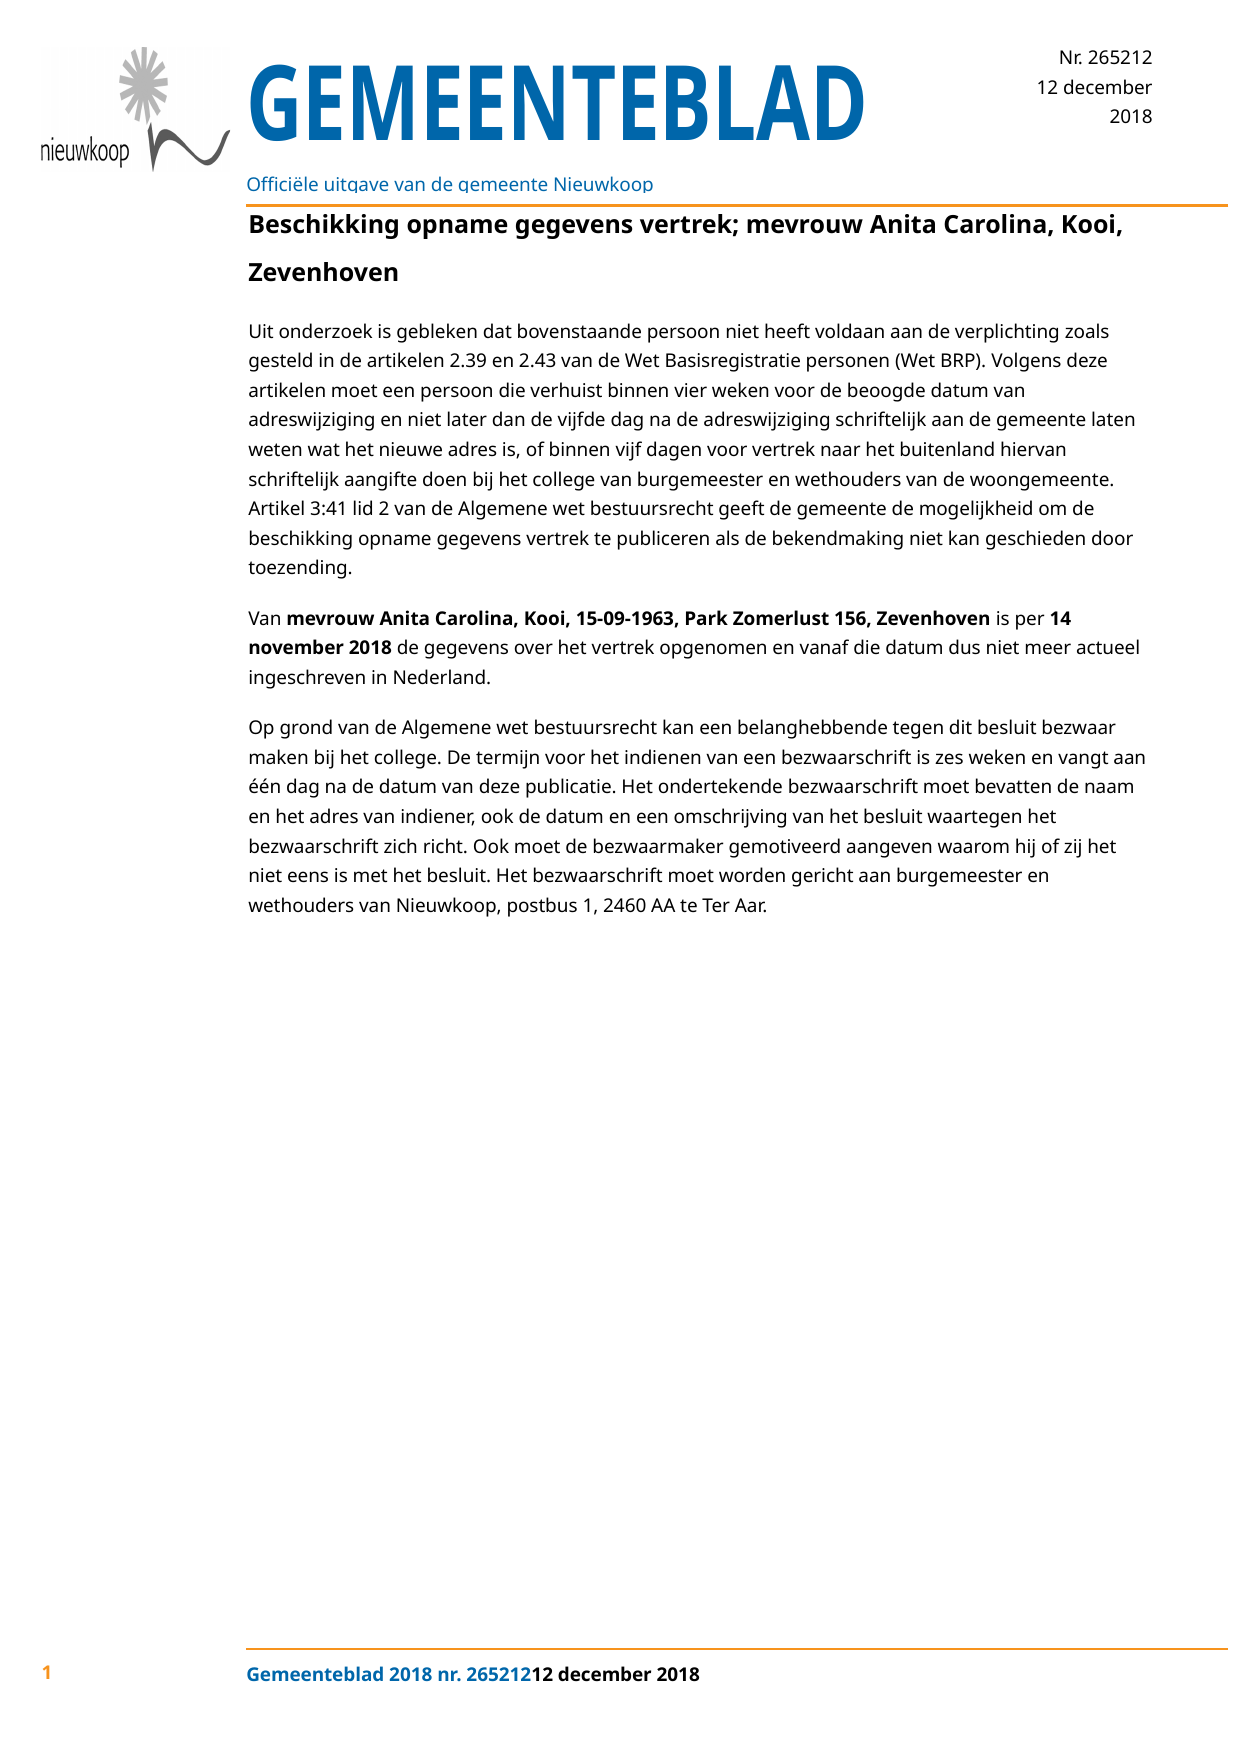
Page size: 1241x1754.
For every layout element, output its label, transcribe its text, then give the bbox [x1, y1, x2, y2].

text Uit onderzoek is gebleken dat bovenstaande persoon niet heeft voldaan aan de verplichting zoals gesteld in de artikelen 2.39 en 2.43 van de Wet Basisregistratie personen (Wet BRP). Volgens deze artikelen moet een persoon die verhuist binnen vier weken voor de beoogde datum van adreswijziging en niet later dan de vijfde dag na de adreswijziging schriftelijk aan de gemeente laten weten wat het nieuwe adres is, of binnen vijf dagen voor vertrek naar het buitenland hiervan schriftelijk aangifte doen bij het college van burgemeester en wethouders van de woongemeente. Artikel 3:41 lid 2 van de Algemene wet bestuursrecht geeft de gemeente de mogelijkheid om de beschikking opname gegevens vertrek te publiceren als de bekendmaking niet kan geschieden door toezending. [248, 318, 1152, 580]
picture [41, 47, 231, 172]
text Van mevrouw Anita Carolina, Kooi, 15-09-1963, Park Zomerlust 156, Zevenhoven is per 14 november 2018 de gegevens over het vertrek opgenomen en vanaf die datum dus niet meer actueel ingeschreven in Nederland. [248, 605, 1152, 690]
text Beschikking opname gegevens vertrek; mevrouw Anita Carolina, Kooi, Zevenhoven [248, 207, 1152, 288]
text Op grond van de Algemene wet bestuursrecht kan een belanghebbende tegen dit besluit bezwaar maken bij het college. De termijn voor het indienen van een bezwaarschrift is zes weken en vangt aan één dag na de datum van deze publicatie. Het ondertekende bezwaarschrift moet bevatten de naam en het adres van indiener, ook de datum en een omschrijving van het besluit waartegen het bezwaarschrift zich richt. Ook moet de bezwaarmaker gemotiveerd aangeven waarom hij of zij het niet eens is met het besluit. Het bezwaarschrift moet worden gericht aan burgemeester en wethouders van Nieuwkoop, postbus 1, 2460 AA te Ter Aar. [248, 714, 1152, 918]
